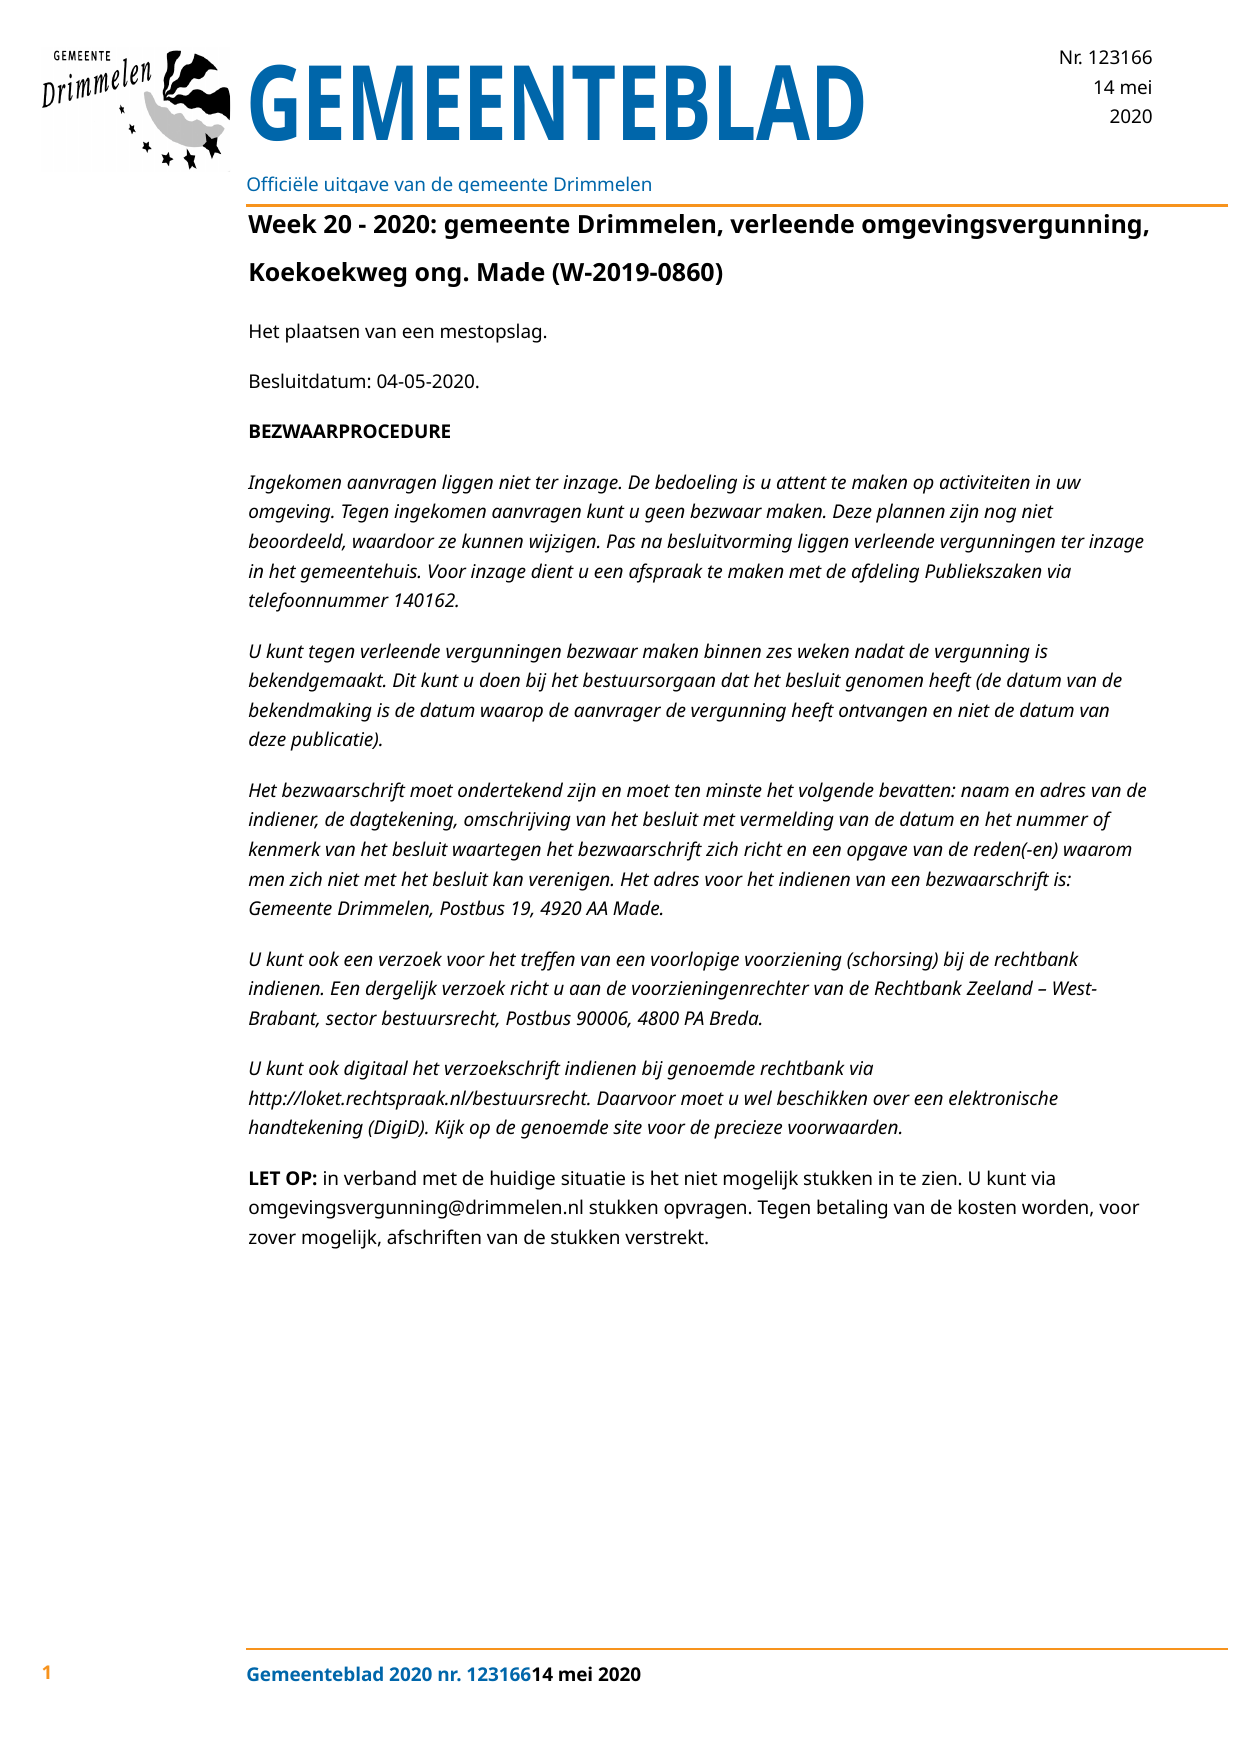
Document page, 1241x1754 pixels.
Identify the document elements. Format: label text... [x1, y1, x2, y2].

text U kunt ook digitaal het verzoekschrift indienen bij genoemde rechtbank via http://loket.rechtspraak.nl/bestuursrecht. Daarvoor moet u wel beschikken over een elektronische handtekening (DigiD). Kijk op de genoemde site voor de precieze voorwaarden. [248, 1055, 1152, 1140]
text U kunt ook een verzoek voor het treffen van een voorlopige voorziening (schorsing) bij de rechtbank indienen. Een dergelijk verzoek richt u aan de voorzieningenrechter van de Rechtbank Zeeland – West-Brabant, sector bestuursrecht, Postbus 90006, 4800 PA Breda. [248, 946, 1152, 1031]
text Het plaatsen van een mestopslag. [248, 318, 1152, 344]
text Week 20 - 2020: gemeente Drimmelen, verleende omgevingsvergunning, Koekoekweg ong. Made (W-2019-0860) [248, 207, 1152, 288]
picture [41, 47, 231, 172]
text Ingekomen aanvragen liggen niet ter inzage. De bedoeling is u attent te maken op activiteiten in uw omgeving. Tegen ingekomen aanvragen kunt u geen bezwaar maken. Deze plannen zijn nog niet beoordeeld, waardoor ze kunnen wijzigen. Pas na besluitvorming liggen verleende vergunningen ter inzage in het gemeentehuis. Voor inzage dient u een afspraak te maken met de afdeling Publiekszaken via telefoonnummer 140162. [248, 469, 1152, 613]
text Het bezwaarschrift moet ondertekend zijn en moet ten minste het volgende bevatten: naam en adres van de indiener, de dagtekening, omschrijving van het besluit met vermelding van de datum en het nummer of kenmerk van het besluit waartegen het bezwaarschrift zich richt en een opgave van de reden(-en) waarom men zich niet met het besluit kan verenigen. Het adres voor het indienen van een bezwaarschrift is: Gemeente Drimmelen, Postbus 19, 4920 AA Made. [248, 777, 1152, 921]
text BEZWAARPROCEDURE [248, 419, 1152, 444]
text Besluitdatum: 04-05-2020. [248, 368, 1152, 394]
text LET OP: in verband met de huidige situatie is het niet mogelijk stukken in te zien. U kunt via omgevingsvergunning@drimmelen.nl stukken opvragen. Tegen betaling van de kosten worden, voor zover mogelijk, afschriften van de stukken verstrekt. [248, 1165, 1152, 1250]
text U kunt tegen verleende vergunningen bezwaar maken binnen zes weken nadat de vergunning is bekendgemaakt. Dit kunt u doen bij het bestuursorgaan dat het besluit genomen heeft (de datum van de bekendmaking is de datum waarop de aanvrager de vergunning heeft ontvangen en niet de datum van deze publicatie). [248, 638, 1152, 752]
